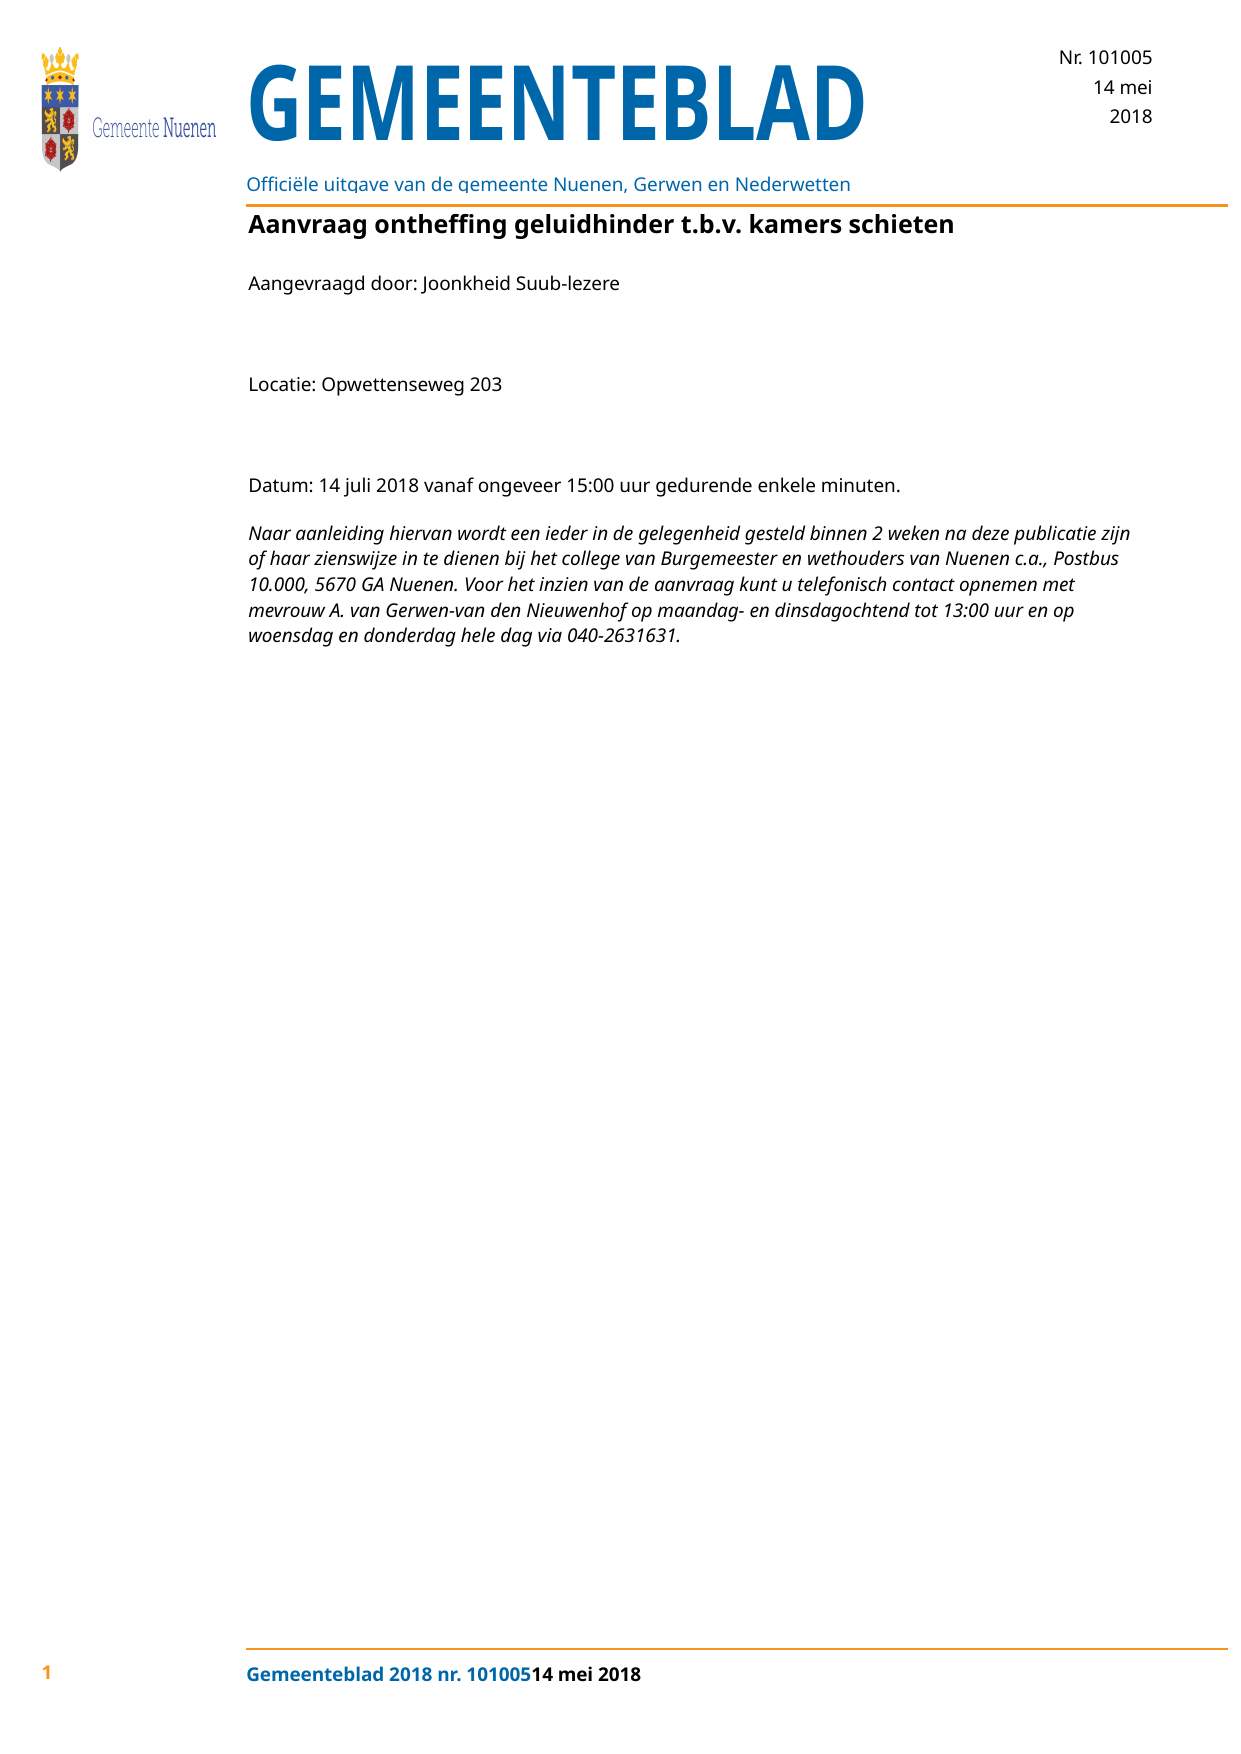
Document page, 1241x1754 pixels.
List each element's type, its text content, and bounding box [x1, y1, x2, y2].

text Locatie: Opwettenseweg 203 [248, 371, 1152, 397]
text Naar aanleiding hiervan wordt een ieder in de gelegenheid gesteld binnen 2 weken na deze publicatie zijn of haar zienswijze in te dienen bij het college van Burgemeester en wethouders van Nuenen c.a., Postbus 10.000, 5670 GA Nuenen. Voor het inzien van de aanvraag kunt u telefonisch contact opnemen met mevrouw A. van Gerwen-van den Nieuwenhof op maandag- en dinsdagochtend tot 13:00 uur en op woensdag en donderdag hele dag via 040-2631631. [248, 520, 1152, 648]
text Aanvraag ontheffing geluidhinder t.b.v. kamers schieten [248, 207, 1152, 241]
text Aangevraagd door: Joonkheid Suub-lezere [248, 270, 1152, 296]
picture [41, 47, 231, 172]
text Datum: 14 juli 2018 vanaf ongeveer 15:00 uur gedurende enkele minuten. [248, 472, 1152, 498]
